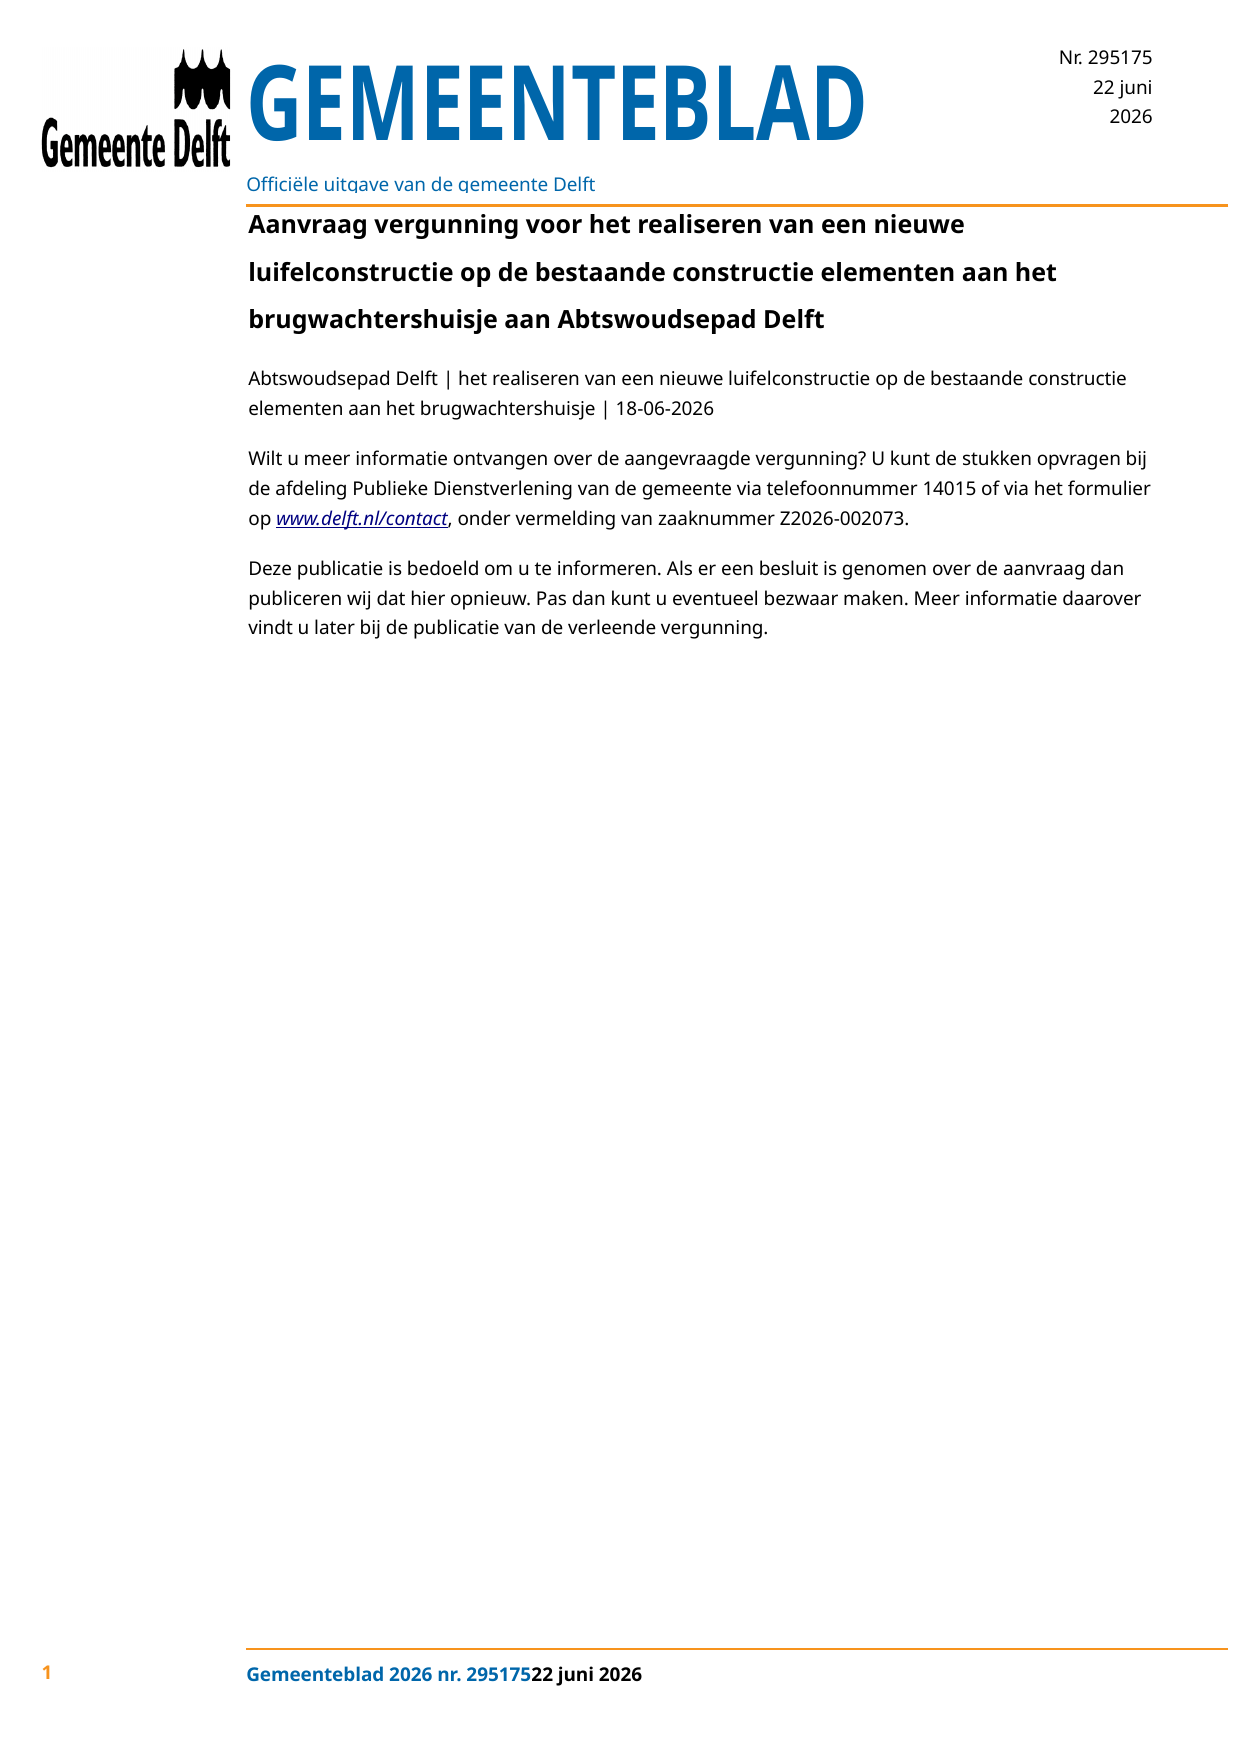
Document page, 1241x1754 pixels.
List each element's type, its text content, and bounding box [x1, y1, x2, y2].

text Deze publicatie is bedoeld om u te informeren. Als er een besluit is genomen over de aanvraag dan publiceren wij dat hier opnieuw. Pas dan kunt u eventueel bezwaar maken. Meer informatie daarover vindt u later bij de publicatie van de verleende vergunning. [248, 555, 1152, 640]
text Aanvraag vergunning voor het realiseren van een nieuwe luifelconstructie op de bestaande constructie elementen aan het brugwachtershuisje aan Abtswoudsepad Delft [248, 207, 1152, 336]
text Wilt u meer informatie ontvangen over de aangevraagde vergunning? U kunt de stukken opvragen bij de afdeling Publieke Dienstverlening van de gemeente via telefoonnummer 14015 of via het formulier op www.delft.nl/contact, onder vermelding van zaaknummer Z2026-002073. [248, 446, 1152, 530]
picture [41, 47, 231, 172]
text Abtswoudsepad Delft | het realiseren van een nieuwe luifelconstructie op de bestaande constructie elementen aan het brugwachtershuisje | 18-06-2026 [248, 366, 1152, 421]
